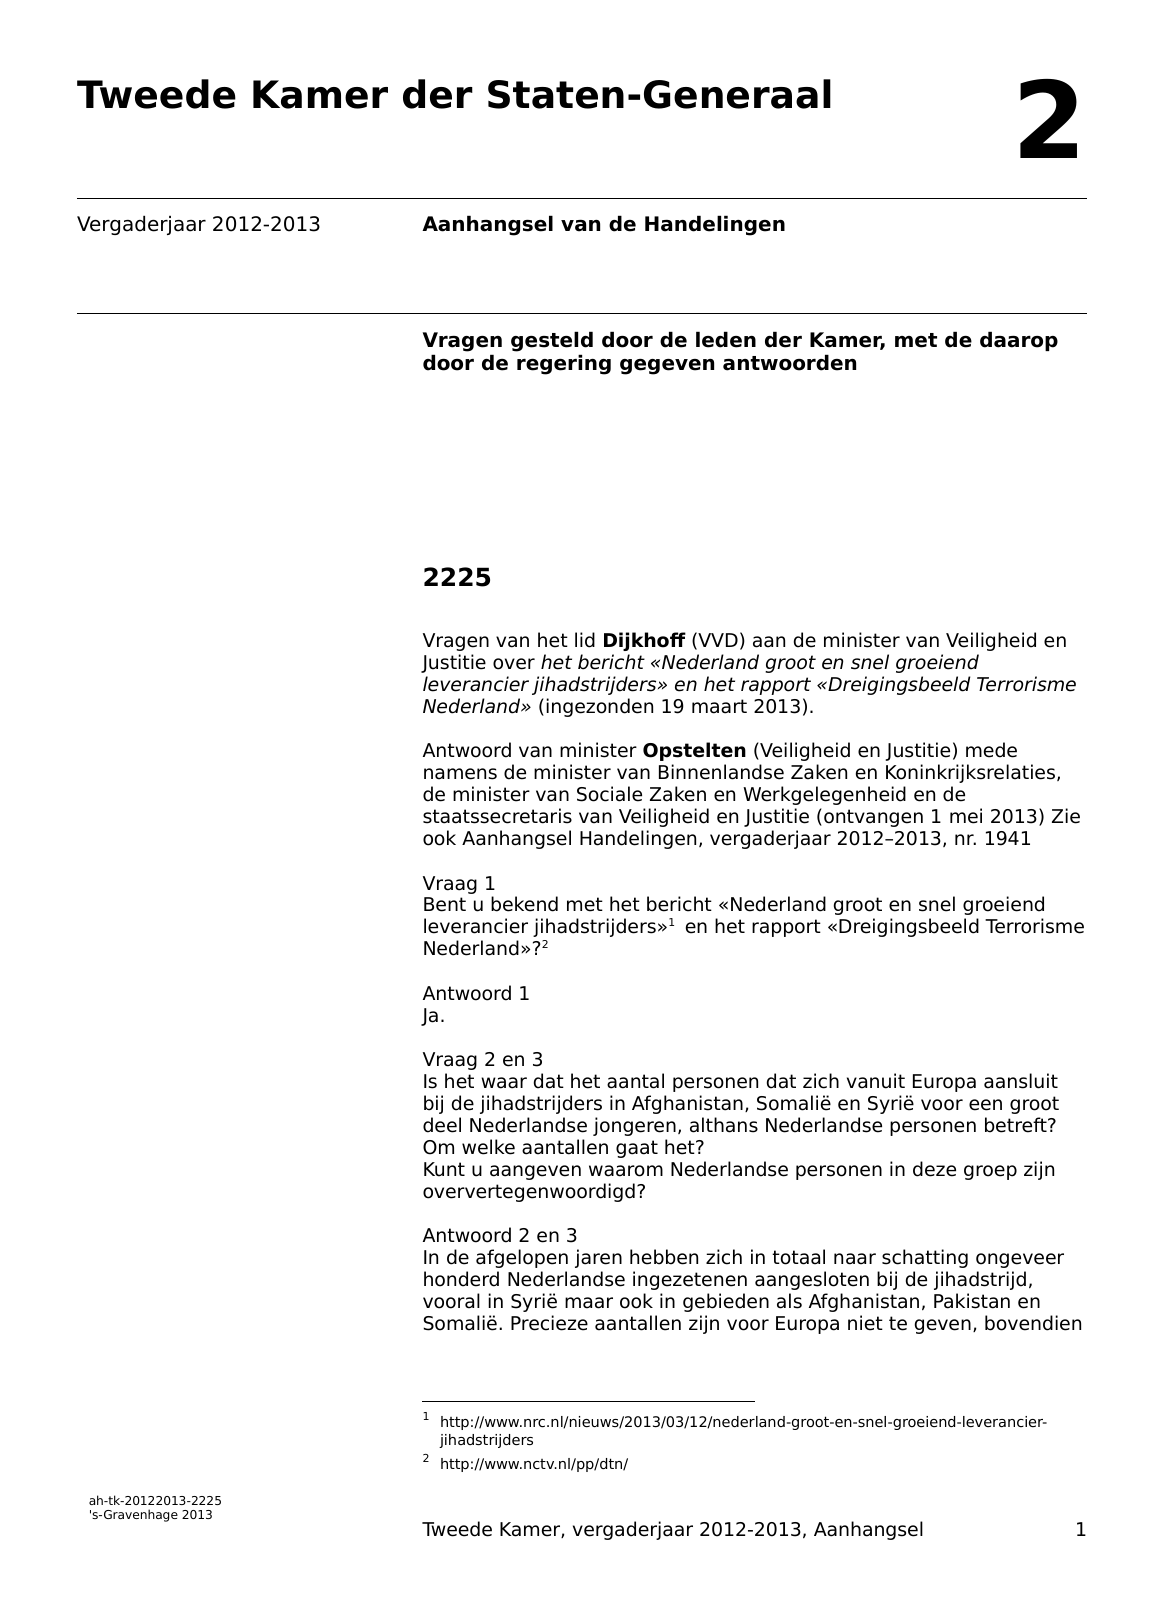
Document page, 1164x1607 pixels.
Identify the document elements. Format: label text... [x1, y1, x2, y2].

text http://www.nctv.nl/pp/dtn/ [422, 1452, 1087, 1474]
text In de afgelopen jaren hebben zich in totaal naar schatting ongeveer honderd Nederlandse ingezetenen aangesloten bij de jihadstrijd, vooral in Syrië maar ook in gebieden als Afghanistan, Pakistan en Somalië. Precieze aantallen zijn voor Europa niet te geven, bovendien [422, 1247, 1087, 1334]
table_header 2 [886, 59, 1087, 198]
text Kunt u aangeven waarom Nederlandse personen in deze groep zijn oververtegenwoordigd? [422, 1158, 1087, 1202]
table_cell Vergaderjaar 2012-2013 [77, 199, 422, 313]
text Vragen van het lid Dijkhoff (VVD) aan de minister van Veiligheid en Justitie over het bericht «Nederland groot en snel groeiend leverancier jihadstrijders» en het rapport «Dreigingsbeeld Terrorisme Nederland» (ingezonden 19 maart 2013). [422, 630, 1087, 718]
text Is het waar dat het aantal personen dat zich vanuit Europa aansluit bij de jihadstrijders in Afghanistan, Somalië en Syrië voor een groot deel Nederlandse jongeren, althans Nederlandse personen betreft? Om welke aantallen gaat het? [422, 1071, 1087, 1158]
table_cell [77, 314, 422, 375]
text Antwoord 2 en 3 [422, 1225, 1087, 1247]
text Antwoord 1 [422, 982, 1087, 1004]
table_cell Aanhangsel van de Handelingen [422, 199, 1087, 313]
table_cell Vragen gesteld door de leden der Kamer, met de daarop door de regering gegeven antwoorden [422, 314, 1087, 375]
text 2225 [422, 563, 1087, 592]
text Ja. [422, 1004, 1087, 1026]
table_header Tweede Kamer der Staten-Generaal [77, 59, 886, 198]
text Bent u bekend met het bericht «Nederland groot en snel groeiend leverancier jihadstrijders» en het rapport «Dreigingsbeeld Terrorisme Nederland»? [422, 894, 1087, 960]
text ah-tk-20122013-2225 [88, 1494, 323, 1508]
text 's-Gravenhage 2013 [88, 1508, 323, 1522]
text http://www.nrc.nl/nieuws/2013/03/12/nederland-groot-en-snel-groeiend-leverancier-jihadstrijders [422, 1410, 1087, 1449]
text Vraag 2 en 3 [422, 1049, 1087, 1071]
text Antwoord van minister Opstelten (Veiligheid en Justitie) mede namens de minister van Binnenlandse Zaken en Koninkrijksrelaties, de minister van Sociale Zaken en Werkgelegenheid en de staatssecretaris van Veiligheid en Justitie (ontvangen 1 mei 2013) Zie ook Aanhangsel Handelingen, vergaderjaar 2012–2013, nr. 1941 [422, 740, 1087, 850]
text Vraag 1 [422, 872, 1087, 894]
